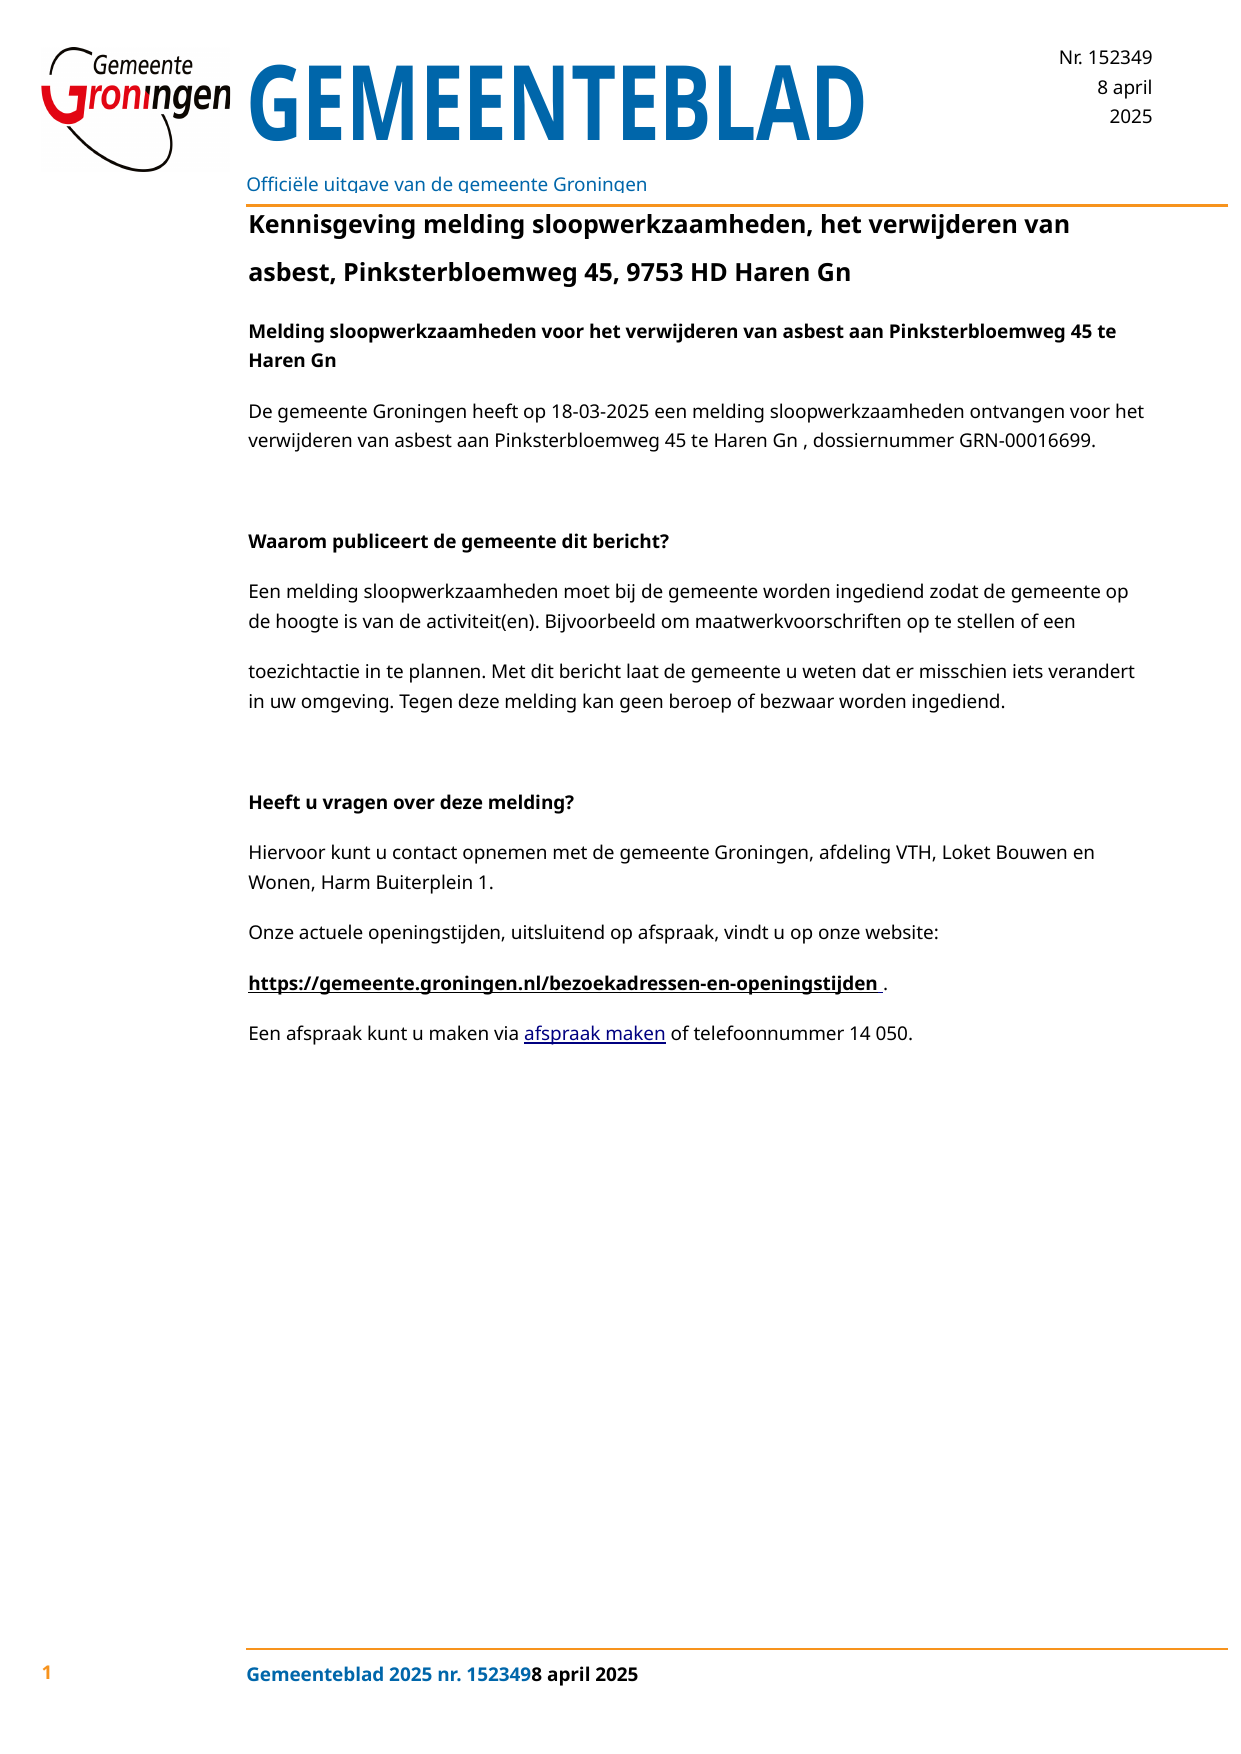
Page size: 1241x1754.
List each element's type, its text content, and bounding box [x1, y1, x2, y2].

text Waarom publiceert de gemeente dit bericht? [248, 528, 1152, 554]
text https://gemeente.groningen.nl/bezoekadressen-en-openingstijden . [248, 970, 1152, 996]
text Een melding sloopwerkzaamheden moet bij de gemeente worden ingediend zodat de gemeente op de hoogte is van de activiteit(en). Bijvoorbeeld om maatwerkvoorschriften op te stellen of een [248, 579, 1152, 634]
text Onze actuele openingstijden, uitsluitend op afspraak, vindt u op onze website: [248, 919, 1152, 945]
text Kennisgeving melding sloopwerkzaamheden, het verwijderen van asbest, Pinksterbloemweg 45, 9753 HD Haren Gn [248, 207, 1152, 288]
text Heeft u vragen over deze melding? [248, 789, 1152, 815]
text Hiervoor kunt u contact opnemen met de gemeente Groningen, afdeling VTH, Loket Bouwen en Wonen, Harm Buiterplein 1. [248, 839, 1152, 895]
picture [41, 47, 231, 172]
text Melding sloopwerkzaamheden voor het verwijderen van asbest aan Pinksterbloemweg 45 te Haren Gn [248, 318, 1152, 373]
text toezichtactie in te plannen. Met dit bericht laat de gemeente u weten dat er misschien iets verandert in uw omgeving. Tegen deze melding kan geen beroep of bezwaar worden ingediend. [248, 659, 1152, 714]
text De gemeente Groningen heeft op 18-03-2025 een melding sloopwerkzaamheden ontvangen voor het verwijderen van asbest aan Pinksterbloemweg 45 te Haren Gn , dossiernummer GRN-00016699. [248, 398, 1152, 453]
text Een afspraak kunt u maken via afspraak maken of telefoonnummer 14 050. [248, 1020, 1152, 1046]
